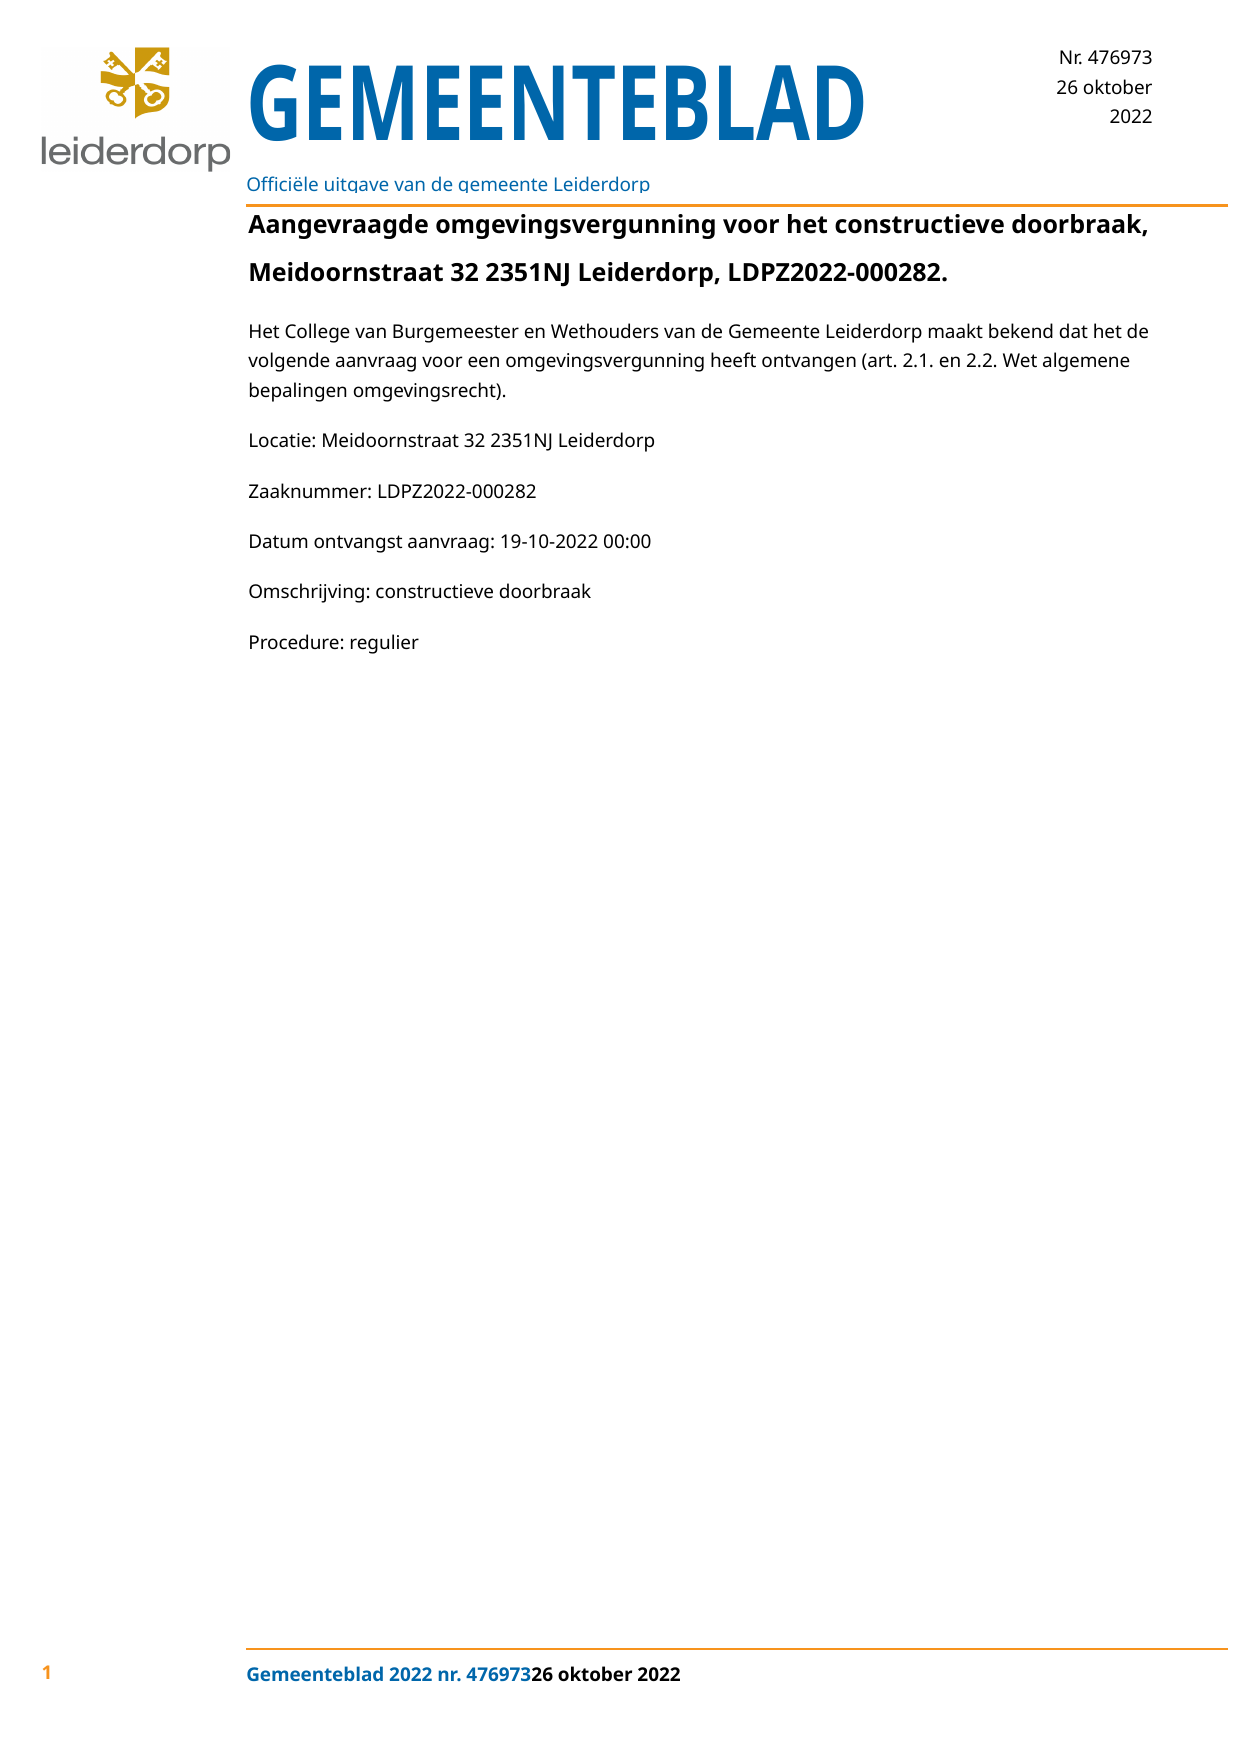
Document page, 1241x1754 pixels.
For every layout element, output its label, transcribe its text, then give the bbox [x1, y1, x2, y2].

text Procedure: regulier [248, 629, 1152, 655]
text Zaaknummer: LDPZ2022-000282 [248, 478, 1152, 504]
text Locatie: Meidoornstraat 32 2351NJ Leiderdorp [248, 427, 1152, 453]
text Aangevraagde omgevingsvergunning voor het constructieve doorbraak, Meidoornstraat 32 2351NJ Leiderdorp, LDPZ2022-000282. [248, 207, 1152, 288]
text Omschrijving: constructieve doorbraak [248, 579, 1152, 604]
text Het College van Burgemeester en Wethouders van de Gemeente Leiderdorp maakt bekend dat het de volgende aanvraag voor een omgevingsvergunning heeft ontvangen (art. 2.1. en 2.2. Wet algemene bepalingen omgevingsrecht). [248, 318, 1152, 403]
text Datum ontvangst aanvraag: 19-10-2022 00:00 [248, 528, 1152, 554]
picture [41, 47, 231, 172]
